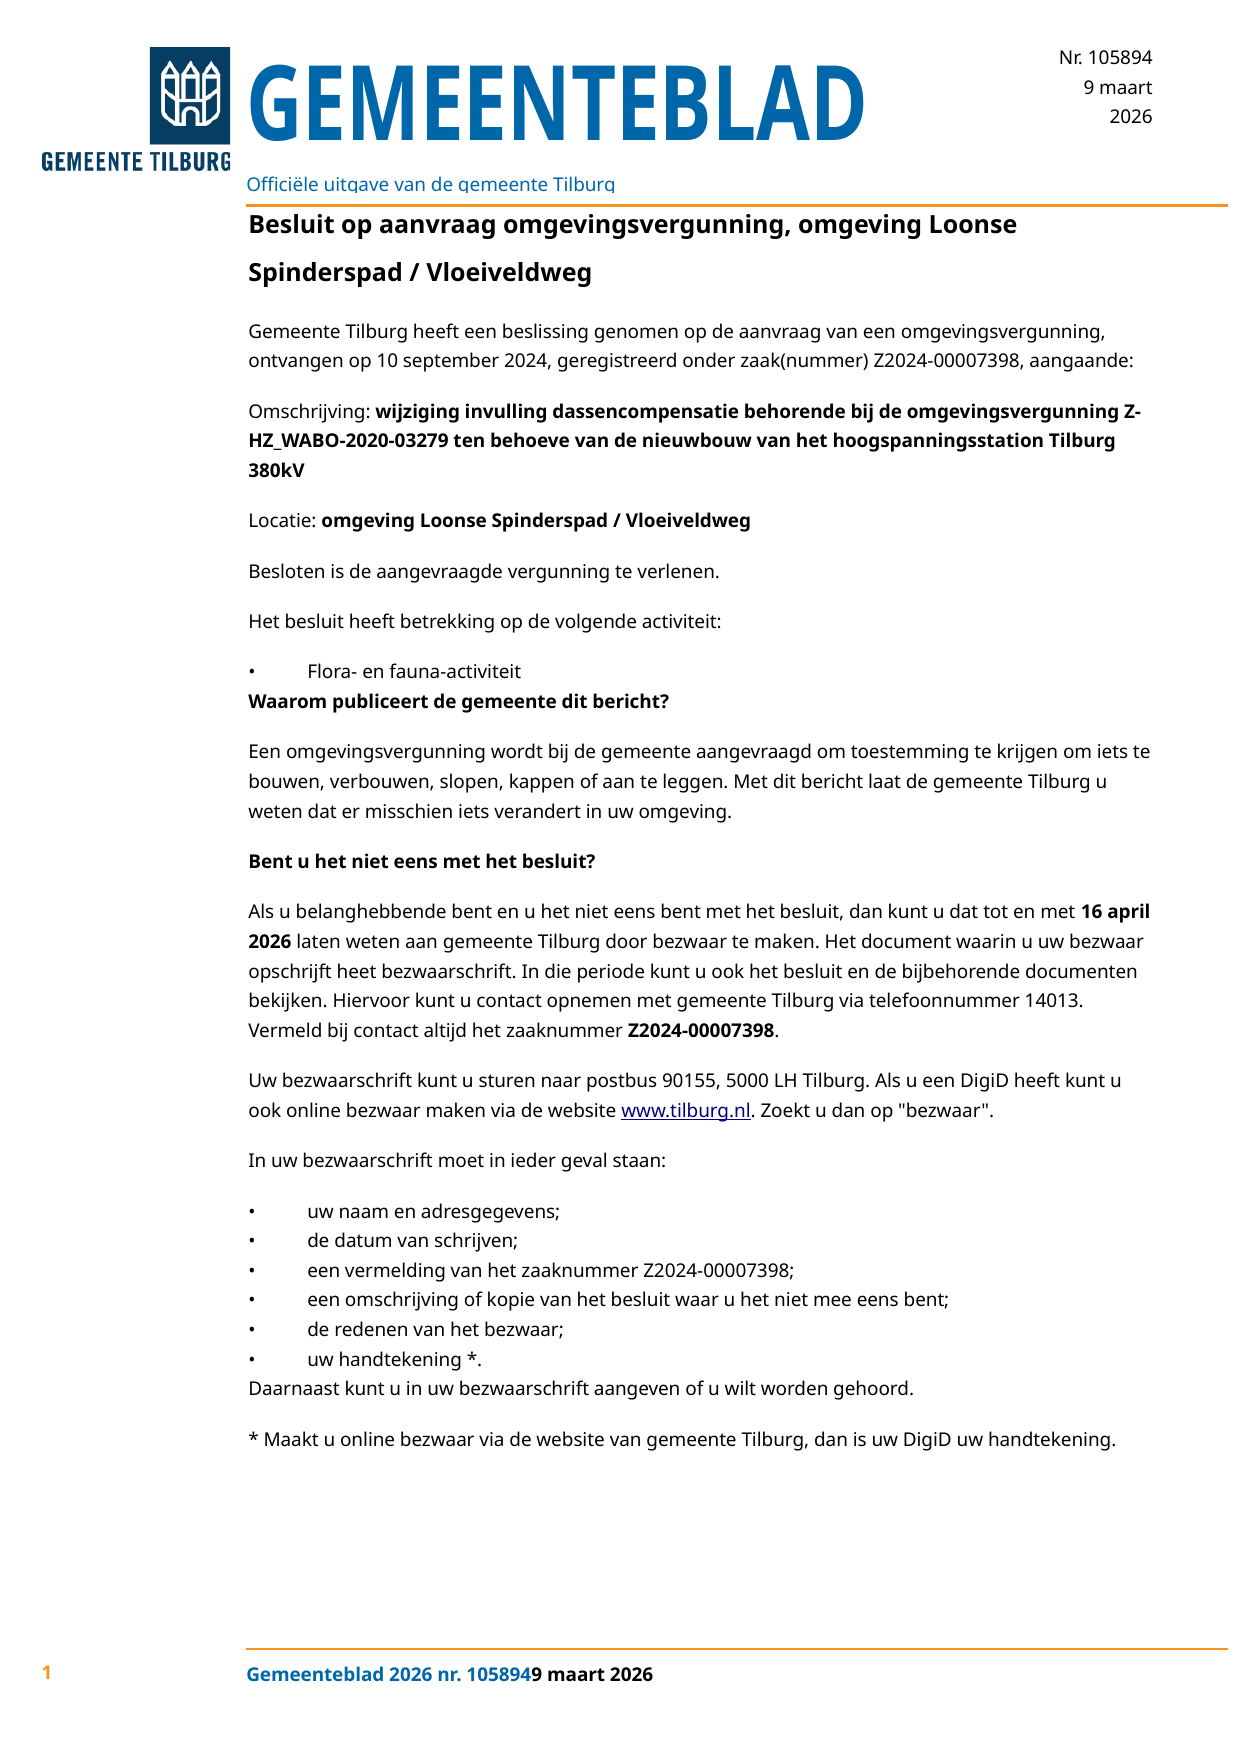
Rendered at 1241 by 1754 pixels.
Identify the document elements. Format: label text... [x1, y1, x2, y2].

list Flora- en fauna-activiteit [248, 659, 1152, 684]
list de datum van schrijven; [248, 1227, 1152, 1253]
text Daarnaast kunt u in uw bezwaarschrift aangeven of u wilt worden gehoord. [248, 1375, 1152, 1401]
text Waarom publiceert de gemeente dit bericht? [248, 688, 1152, 714]
text Omschrijving: wijziging invulling dassencompensatie behorende bij de omgevingsvergunning Z-HZ_WABO-2020-03279 ten behoeve van de nieuwbouw van het hoogspanningsstation Tilburg 380kV [248, 398, 1152, 483]
text Als u belanghebbende bent en u het niet eens bent met het besluit, dan kunt u dat tot en met 16 april 2026 laten weten aan gemeente Tilburg door bezwaar te maken. Het document waarin u uw bezwaar opschrijft heet bezwaarschrift. In die periode kunt u ook het besluit en de bijbehorende documenten bekijken. Hiervoor kunt u contact opnemen met gemeente Tilburg via telefoonnummer 14013. Vermeld bij contact altijd het zaaknummer Z2024-00007398. [248, 899, 1152, 1043]
list een omschrijving of kopie van het besluit waar u het niet mee eens bent; [248, 1287, 1152, 1312]
text Besloten is de aangevraagde vergunning te verlenen. [248, 558, 1152, 584]
list een vermelding van het zaaknummer Z2024-00007398; [248, 1257, 1152, 1283]
text * Maakt u online bezwaar via de website van gemeente Tilburg, dan is uw DigiD uw handtekening. [248, 1426, 1152, 1452]
list uw naam en adresgegevens; [248, 1198, 1152, 1224]
text Locatie: omgeving Loonse Spinderspad / Vloeiveldweg [248, 507, 1152, 533]
text In uw bezwaarschrift moet in ieder geval staan: [248, 1147, 1152, 1173]
text Een omgevingsvergunning wordt bij de gemeente aangevraagd om toestemming te krijgen om iets te bouwen, verbouwen, slopen, kappen of aan te leggen. Met dit bericht laat de gemeente Tilburg u weten dat er misschien iets verandert in uw omgeving. [248, 739, 1152, 824]
list de redenen van het bezwaar; [248, 1316, 1152, 1342]
text Uw bezwaarschrift kunt u sturen naar postbus 90155, 5000 LH Tilburg. Als u een DigiD heeft kunt u ook online bezwaar maken via de website www.tilburg.nl. Zoekt u dan op "bezwaar". [248, 1067, 1152, 1123]
text Gemeente Tilburg heeft een beslissing genomen op de aanvraag van een omgevingsvergunning, ontvangen op 10 september 2024, geregistreerd onder zaak(nummer) Z2024-00007398, aangaande: [248, 318, 1152, 373]
text Bent u het niet eens met het besluit? [248, 848, 1152, 874]
text Besluit op aanvraag omgevingsvergunning, omgeving Loonse Spinderspad / Vloeiveldweg [248, 207, 1152, 288]
picture [41, 47, 231, 172]
text Het besluit heeft betrekking op de volgende activiteit: [248, 608, 1152, 634]
list uw handtekening *. [248, 1346, 1152, 1372]
